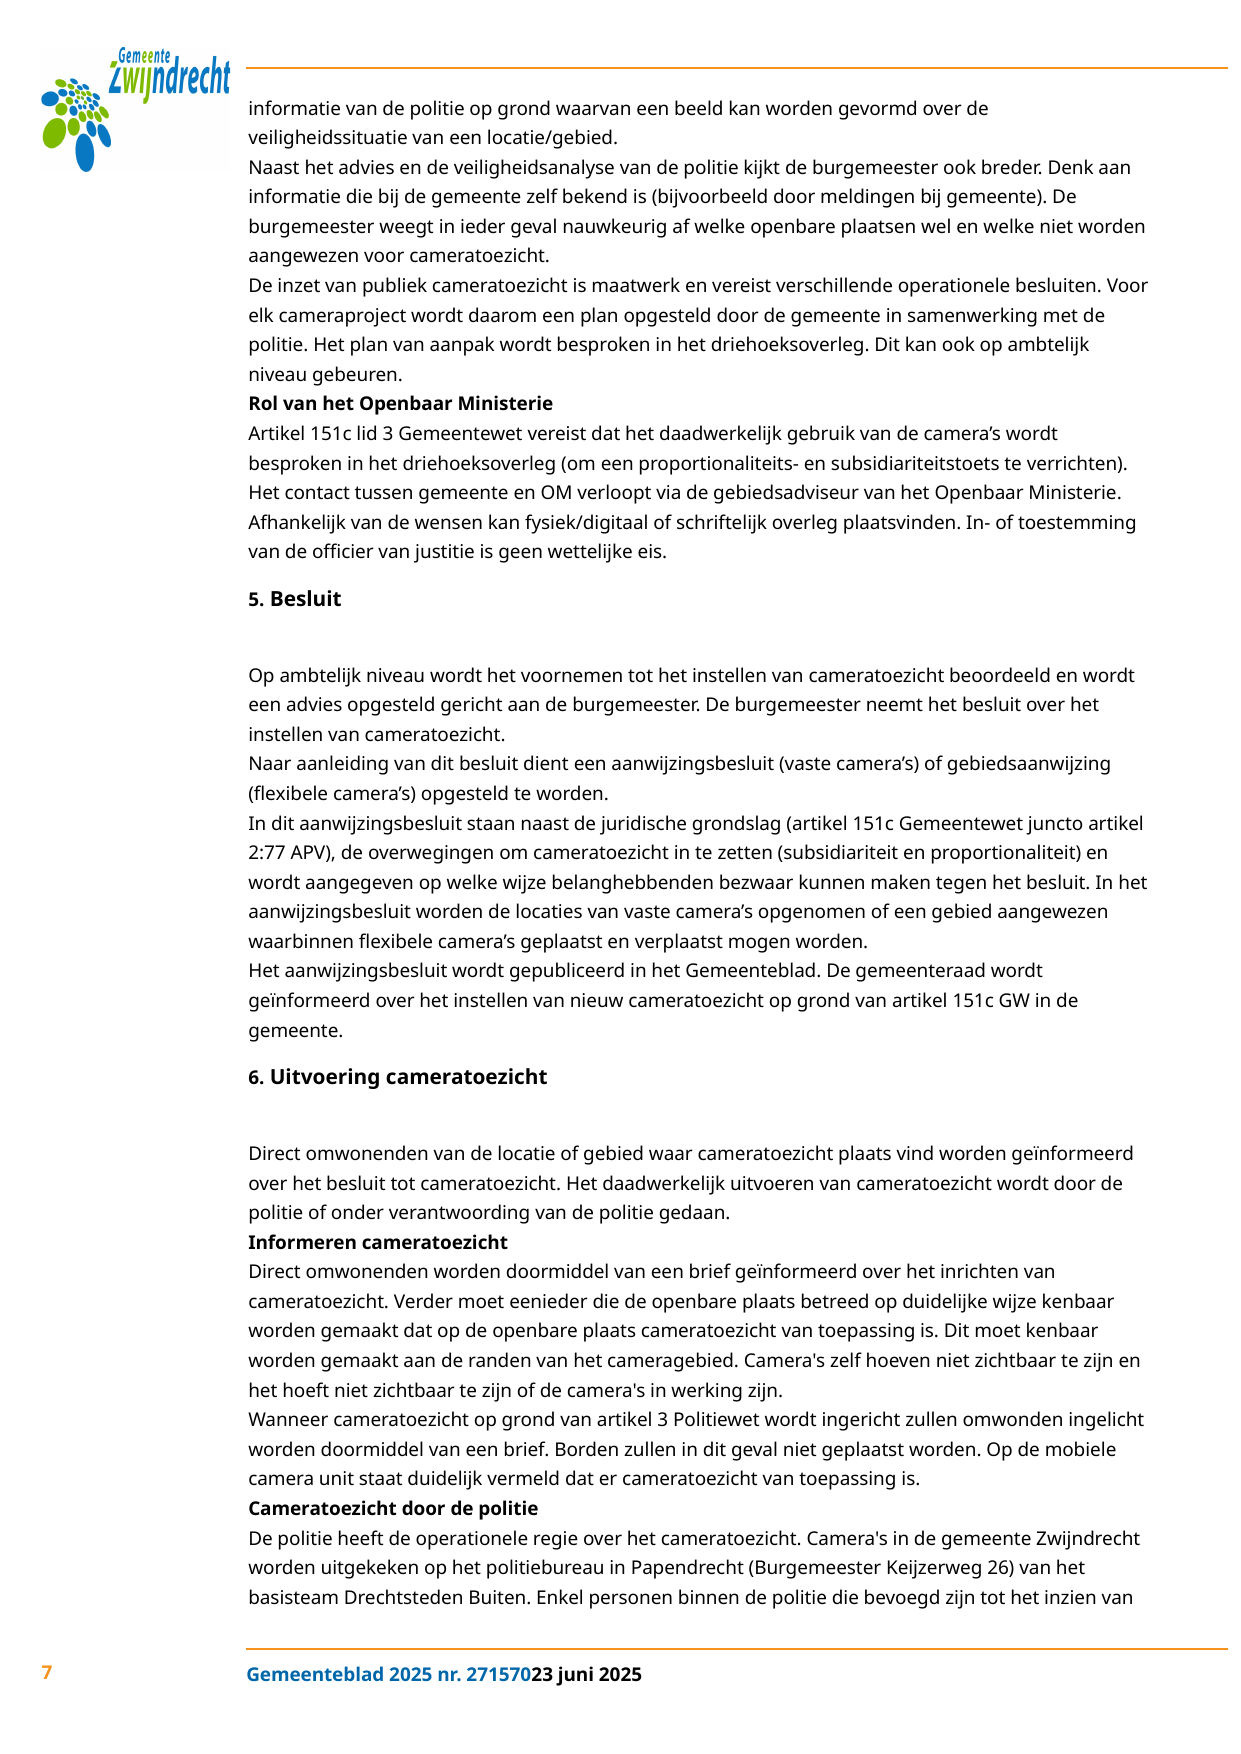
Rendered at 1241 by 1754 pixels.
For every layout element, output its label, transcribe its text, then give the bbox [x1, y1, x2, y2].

text Cameratoezicht door de politie [248, 1495, 1152, 1521]
text 5. Besluit [248, 584, 1152, 613]
text Naast het advies en de veiligheidsanalyse van de politie kijkt de burgemeester ook breder. Denk aan informatie die bij de gemeente zelf bekend is (bijvoorbeeld door meldingen bij gemeente). De burgemeester weegt in ieder geval nauwkeurig af welke openbare plaatsen wel en welke niet worden aangewezen voor cameratoezicht. [248, 154, 1152, 268]
text Rol van het Openbaar Ministerie [248, 391, 1152, 416]
text Naar aanleiding van dit besluit dient een aanwijzingsbesluit (vaste camera’s) of gebiedsaanwijzing (flexibele camera’s) opgesteld te worden. [248, 751, 1152, 806]
text Artikel 151c lid 3 Gemeentewet vereist dat het daadwerkelijk gebruik van de camera’s wordt besproken in het driehoeksoverleg (om een proportionaliteits- en subsidiariteitstoets te verrichten). Het contact tussen gemeente en OM verloopt via de gebiedsadviseur van het Openbaar Ministerie. Afhankelijk van de wensen kan fysiek/digitaal of schriftelijk overleg plaatsvinden. In- of toestemming van de officier van justitie is geen wettelijke eis. [248, 420, 1152, 564]
text Wanneer cameratoezicht op grond van artikel 3 Politiewet wordt ingericht zullen omwonden ingelicht worden doormiddel van een brief. Borden zullen in dit geval niet geplaatst worden. Op de mobiele camera unit staat duidelijk vermeld dat er cameratoezicht van toepassing is. [248, 1406, 1152, 1491]
text 6. Uitvoering cameratoezicht [248, 1062, 1152, 1091]
text Direct omwonenden van de locatie of gebied waar cameratoezicht plaats vind worden geïnformeerd over het besluit tot cameratoezicht. Het daadwerkelijk uitvoeren van cameratoezicht wordt door de politie of onder verantwoording van de politie gedaan. [248, 1140, 1152, 1225]
text In dit aanwijzingsbesluit staan naast de juridische grondslag (artikel 151c Gemeentewet juncto artikel 2:77 APV), de overwegingen om cameratoezicht in te zetten (subsidiariteit en proportionaliteit) en wordt aangegeven op welke wijze belanghebbenden bezwaar kunnen maken tegen het besluit. In het aanwijzingsbesluit worden de locaties van vaste camera’s opgenomen of een gebied aangewezen waarbinnen flexibele camera’s geplaatst en verplaatst mogen worden. [248, 810, 1152, 954]
text Op ambtelijk niveau wordt het voornemen tot het instellen van cameratoezicht beoordeeld en wordt een advies opgesteld gericht aan de burgemeester. De burgemeester neemt het besluit over het instellen van cameratoezicht. [248, 662, 1152, 747]
text Direct omwonenden worden doormiddel van een brief geïnformeerd over het inrichten van cameratoezicht. Verder moet eenieder die de openbare plaats betreed op duidelijke wijze kenbaar worden gemaakt dat op de openbare plaats cameratoezicht van toepassing is. Dit moet kenbaar worden gemaakt aan de randen van het cameragebied. Camera's zelf hoeven niet zichtbaar te zijn en het hoeft niet zichtbaar te zijn of de camera's in werking zijn. [248, 1258, 1152, 1403]
text Het aanwijzingsbesluit wordt gepubliceerd in het Gemeenteblad. De gemeenteraad wordt geïnformeerd over het instellen van nieuw cameratoezicht op grond van artikel 151c GW in de gemeente. [248, 958, 1152, 1043]
text Informeren cameratoezicht [248, 1229, 1152, 1255]
picture [41, 47, 231, 172]
text informatie van de politie op grond waarvan een beeld kan worden gevormd over de veiligheidssituatie van een locatie/gebied. [248, 95, 1152, 150]
text De politie heeft de operationele regie over het cameratoezicht. Camera's in de gemeente Zwijndrecht worden uitgekeken op het politiebureau in Papendrecht (Burgemeester Keijzerweg 26) van het basisteam Drechtsteden Buiten. Enkel personen binnen de politie die bevoegd zijn tot het inzien van [248, 1525, 1152, 1610]
text De inzet van publiek cameratoezicht is maatwerk en vereist verschillende operationele besluiten. Voor elk cameraproject wordt daarom een plan opgesteld door de gemeente in samenwerking met de politie. Het plan van aanpak wordt besproken in het driehoeksoverleg. Dit kan ook op ambtelijk niveau gebeuren. [248, 272, 1152, 387]
